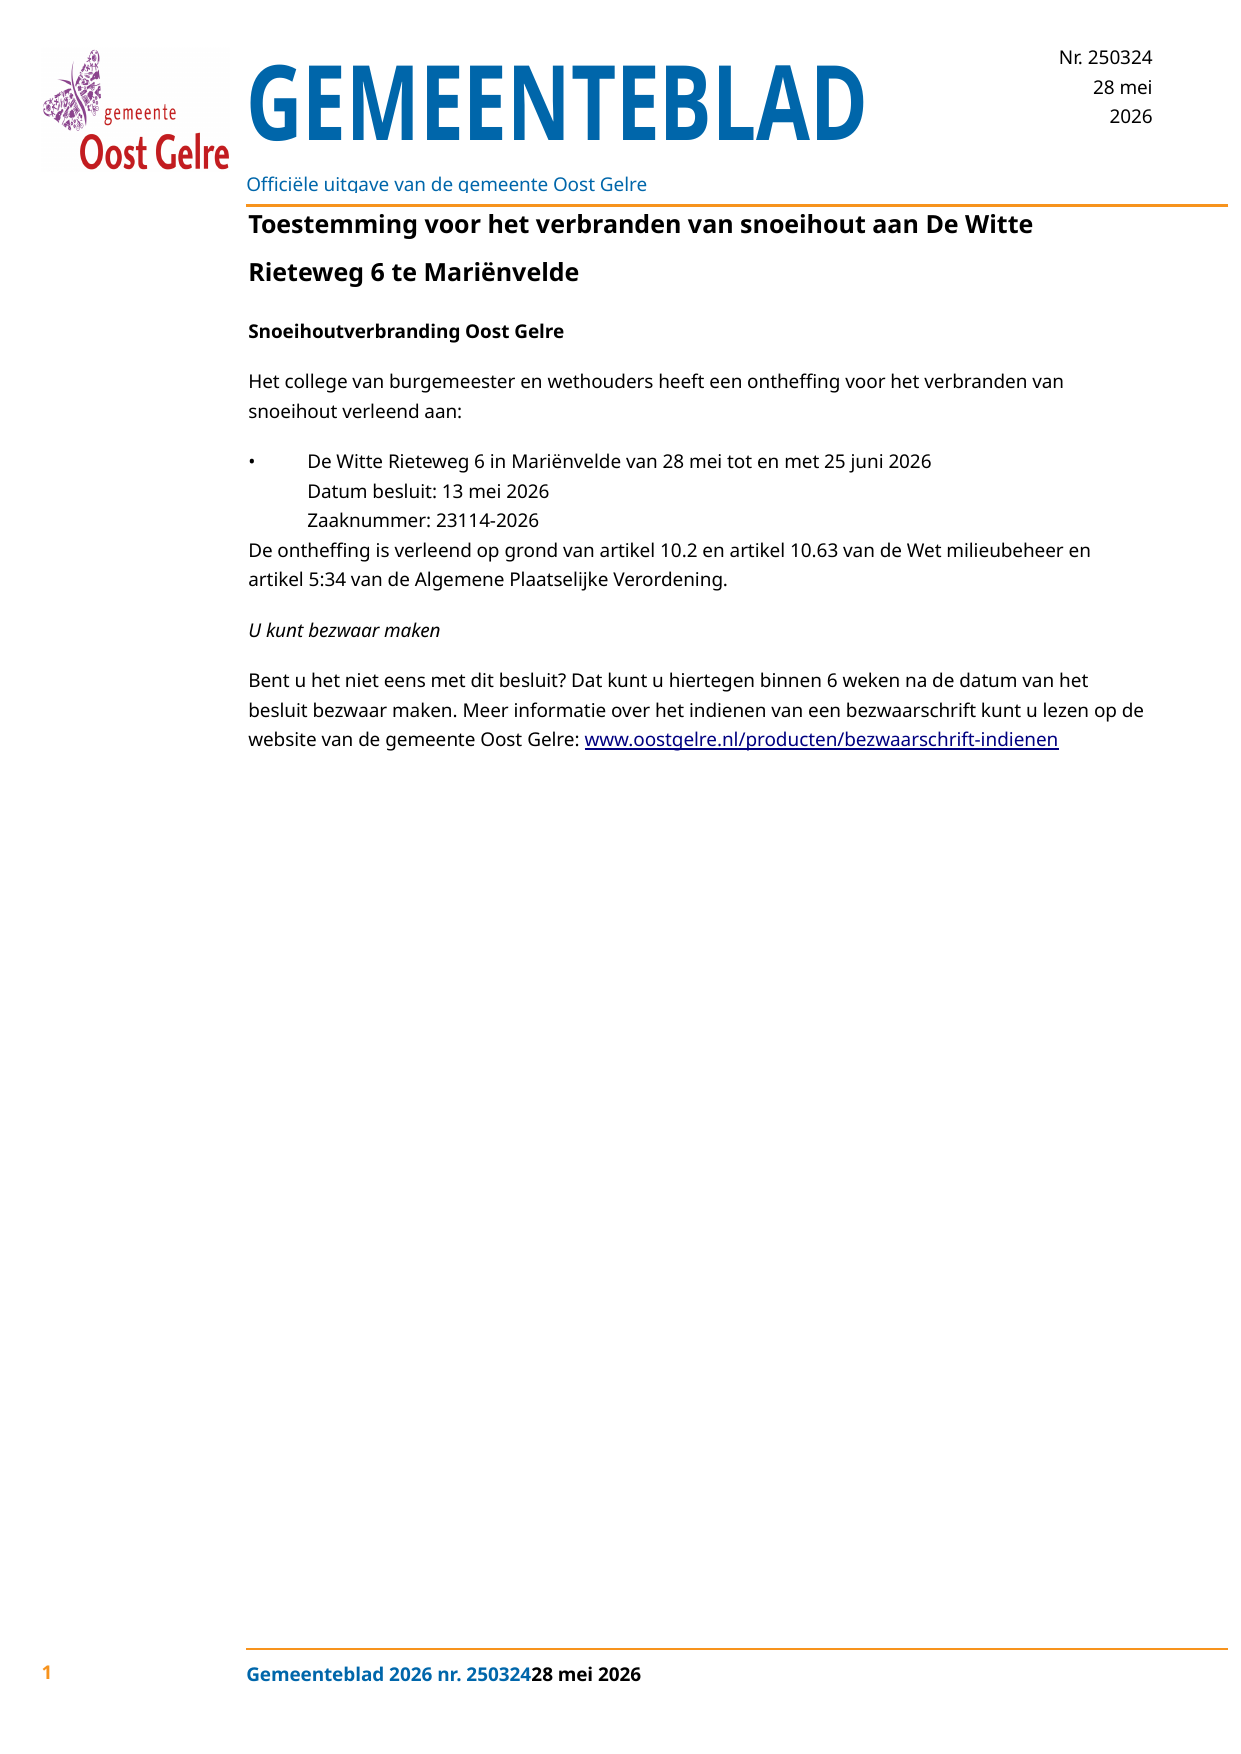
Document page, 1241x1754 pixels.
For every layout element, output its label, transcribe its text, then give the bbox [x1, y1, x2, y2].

text Bent u het niet eens met dit besluit? Dat kunt u hiertegen binnen 6 weken na de datum van het besluit bezwaar maken. Meer informatie over het indienen van een bezwaarschrift kunt u lezen op de website van de gemeente Oost Gelre: www.oostgelre.nl/producten/bezwaarschrift-indienen [248, 667, 1152, 752]
picture [41, 47, 231, 172]
list Datum besluit: 13 mei 2026 [248, 478, 1152, 504]
text Toestemming voor het verbranden van snoeihout aan De Witte Rieteweg 6 te Mariënvelde [248, 207, 1152, 288]
text De ontheffing is verleend op grond van artikel 10.2 en artikel 10.63 van de Wet milieubeheer en artikel 5:34 van de Algemene Plaatselijke Verordening. [248, 537, 1152, 592]
list De Witte Rieteweg 6 in Mariënvelde van 28 mei tot en met 25 juni 2026 [248, 448, 1152, 474]
text Het college van burgemeester en wethouders heeft een ontheffing voor het verbranden van snoeihout verleend aan: [248, 368, 1152, 424]
list Zaaknummer: 23114-2026 [248, 507, 1152, 533]
text U kunt bezwaar maken [248, 617, 1152, 643]
text Snoeihoutverbranding Oost Gelre [248, 318, 1152, 344]
